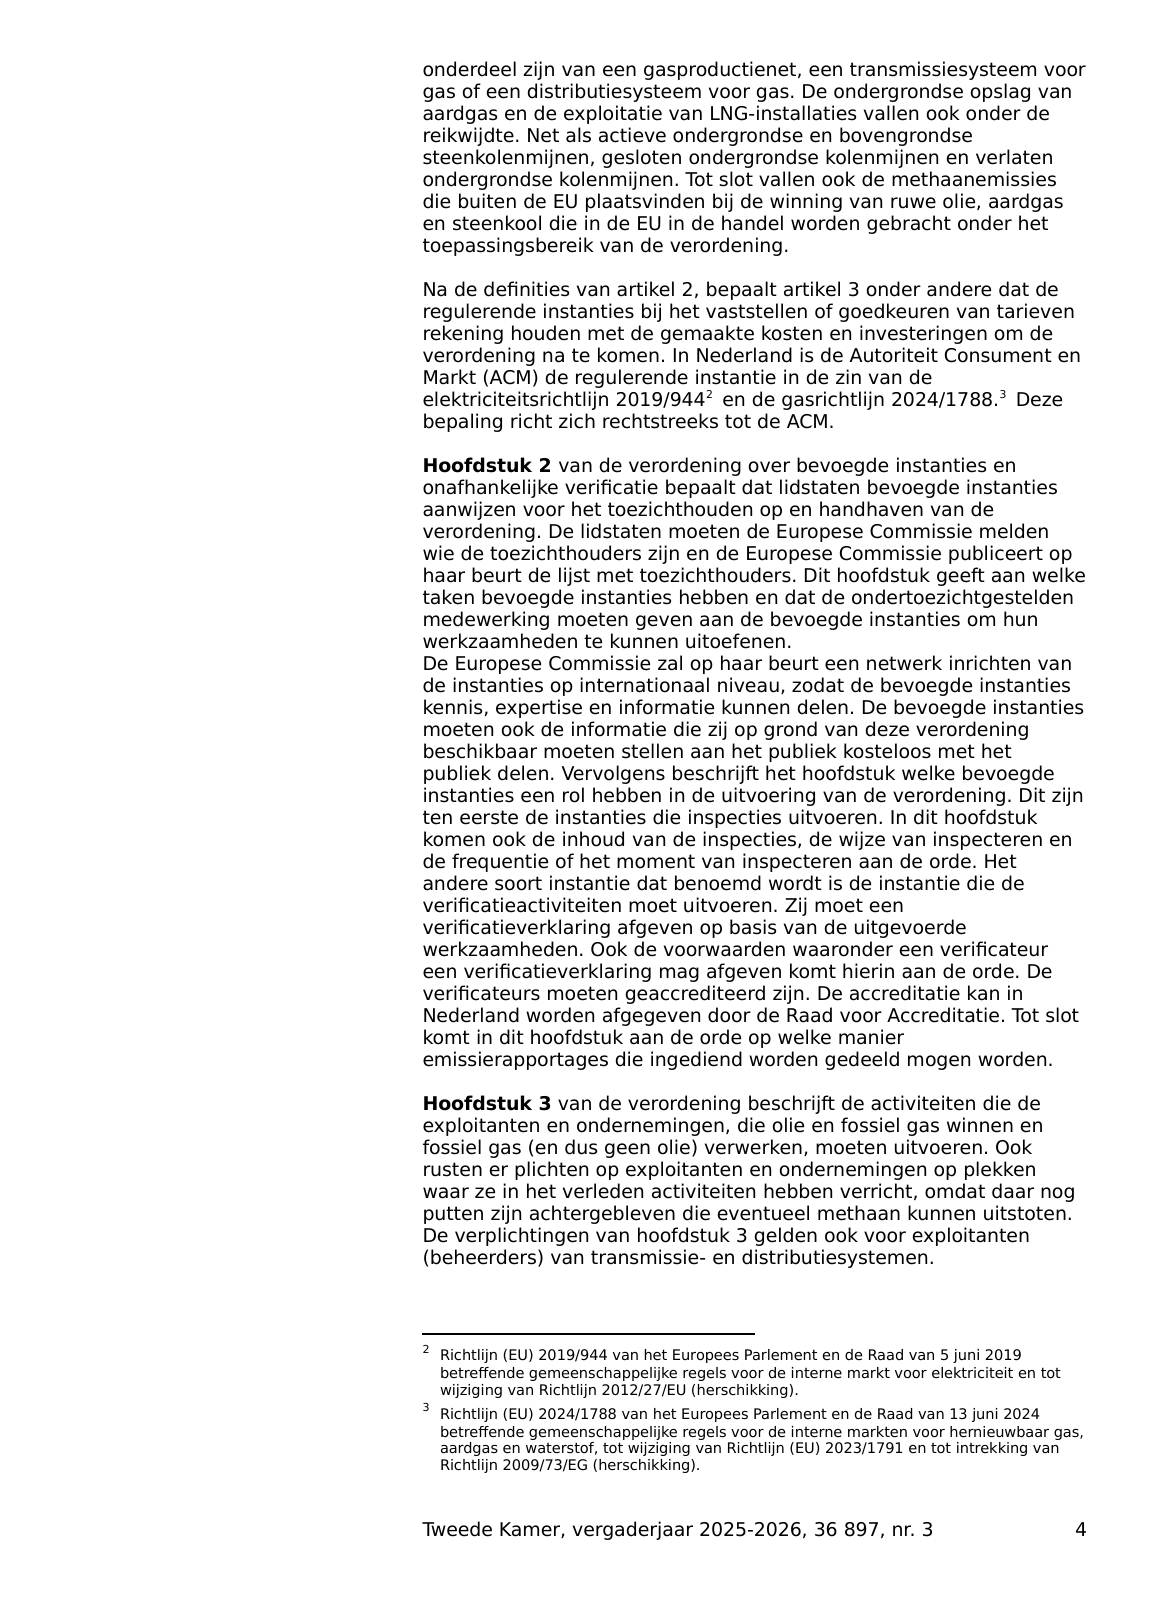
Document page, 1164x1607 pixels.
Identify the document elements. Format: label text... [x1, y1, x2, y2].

text De Europese Commissie zal op haar beurt een netwerk inrichten van de instanties op internationaal niveau, zodat de bevoegde instanties kennis, expertise en informatie kunnen delen. De bevoegde instanties moeten ook de informatie die zij op grond van deze verordening beschikbaar moeten stellen aan het publiek kosteloos met het publiek delen. Vervolgens beschrijft het hoofdstuk welke bevoegde instanties een rol hebben in de uitvoering van de verordening. Dit zijn ten eerste de instanties die inspecties uitvoeren. In dit hoofdstuk komen ook de inhoud van de inspecties, de wijze van inspecteren en de frequentie of het moment van inspecteren aan de orde. Het andere soort instantie dat benoemd wordt is de instantie die de verificatieactiviteiten moet uitvoeren. Zij moet een verificatieverklaring afgeven op basis van de uitgevoerde werkzaamheden. Ook de voorwaarden waaronder een verificateur een verificatieverklaring mag afgeven komt hierin aan de orde. De verificateurs moeten geaccrediteerd zijn. De accreditatie kan in Nederland worden afgegeven door de Raad voor Accreditatie. Tot slot komt in dit hoofdstuk aan de orde op welke manier emissierapportages die ingediend worden gedeeld mogen worden. [422, 653, 1087, 1071]
text onderdeel zijn van een gasproductienet, een transmissiesysteem voor gas of een distributiesysteem voor gas. De ondergrondse opslag van aardgas en de exploitatie van LNG-installaties vallen ook onder de reikwijdte. Net als actieve ondergrondse en bovengrondse steenkolenmijnen, gesloten ondergrondse kolenmijnen en verlaten ondergrondse kolenmijnen. Tot slot vallen ook de methaanemissies die buiten de EU plaatsvinden bij de winning van ruwe olie, aardgas en steenkool die in de EU in de handel worden gebracht onder het toepassingsbereik van de verordening. [422, 59, 1087, 257]
text Hoofdstuk 2 van de verordening over bevoegde instanties en onafhankelijke verificatie bepaalt dat lidstaten bevoegde instanties aanwijzen voor het toezichthouden op en handhaven van de verordening. De lidstaten moeten de Europese Commissie melden wie de toezichthouders zijn en de Europese Commissie publiceert op haar beurt de lijst met toezichthouders. Dit hoofdstuk geeft aan welke taken bevoegde instanties hebben en dat de ondertoezichtgestelden medewerking moeten geven aan de bevoegde instanties om hun werkzaamheden te kunnen uitoefenen. [422, 455, 1087, 653]
text Na de definities van artikel 2, bepaalt artikel 3 onder andere dat de regulerende instanties bij het vaststellen of goedkeuren van tarieven rekening houden met de gemaakte kosten en investeringen om de verordening na te komen. In Nederland is de Autoriteit Consument en Markt (ACM) de regulerende instantie in de zin van de elektriciteitsrichtlijn 2019/944 en de gasrichtlijn 2024/1788. Deze bepaling richt zich rechtstreeks tot de ACM. [422, 279, 1087, 433]
text Hoofdstuk 3 van de verordening beschrijft de activiteiten die de exploitanten en ondernemingen, die olie en fossiel gas winnen en fossiel gas (en dus geen olie) verwerken, moeten uitvoeren. Ook rusten er plichten op exploitanten en ondernemingen op plekken waar ze in het verleden activiteiten hebben verricht, omdat daar nog putten zijn achtergebleven die eventueel methaan kunnen uitstoten. De verplichtingen van hoofdstuk 3 gelden ook voor exploitanten (beheerders) van transmissie- en distributiesystemen. [422, 1093, 1087, 1268]
text Richtlijn (EU) 2024/1788 van het Europees Parlement en de Raad van 13 juni 2024 betreffende gemeenschappelijke regels voor de interne markten voor hernieuwbaar gas, aardgas en waterstof, tot wijziging van Richtlijn (EU) 2023/1791 en tot intrekking van Richtlijn 2009/73/EG (herschikking). [422, 1402, 1087, 1474]
text Richtlijn (EU) 2019/944 van het Europees Parlement en de Raad van 5 juni 2019 betreffende gemeenschappelijke regels voor de interne markt voor elektriciteit en tot wijziging van Richtlijn 2012/27/EU (herschikking). [422, 1343, 1087, 1399]
